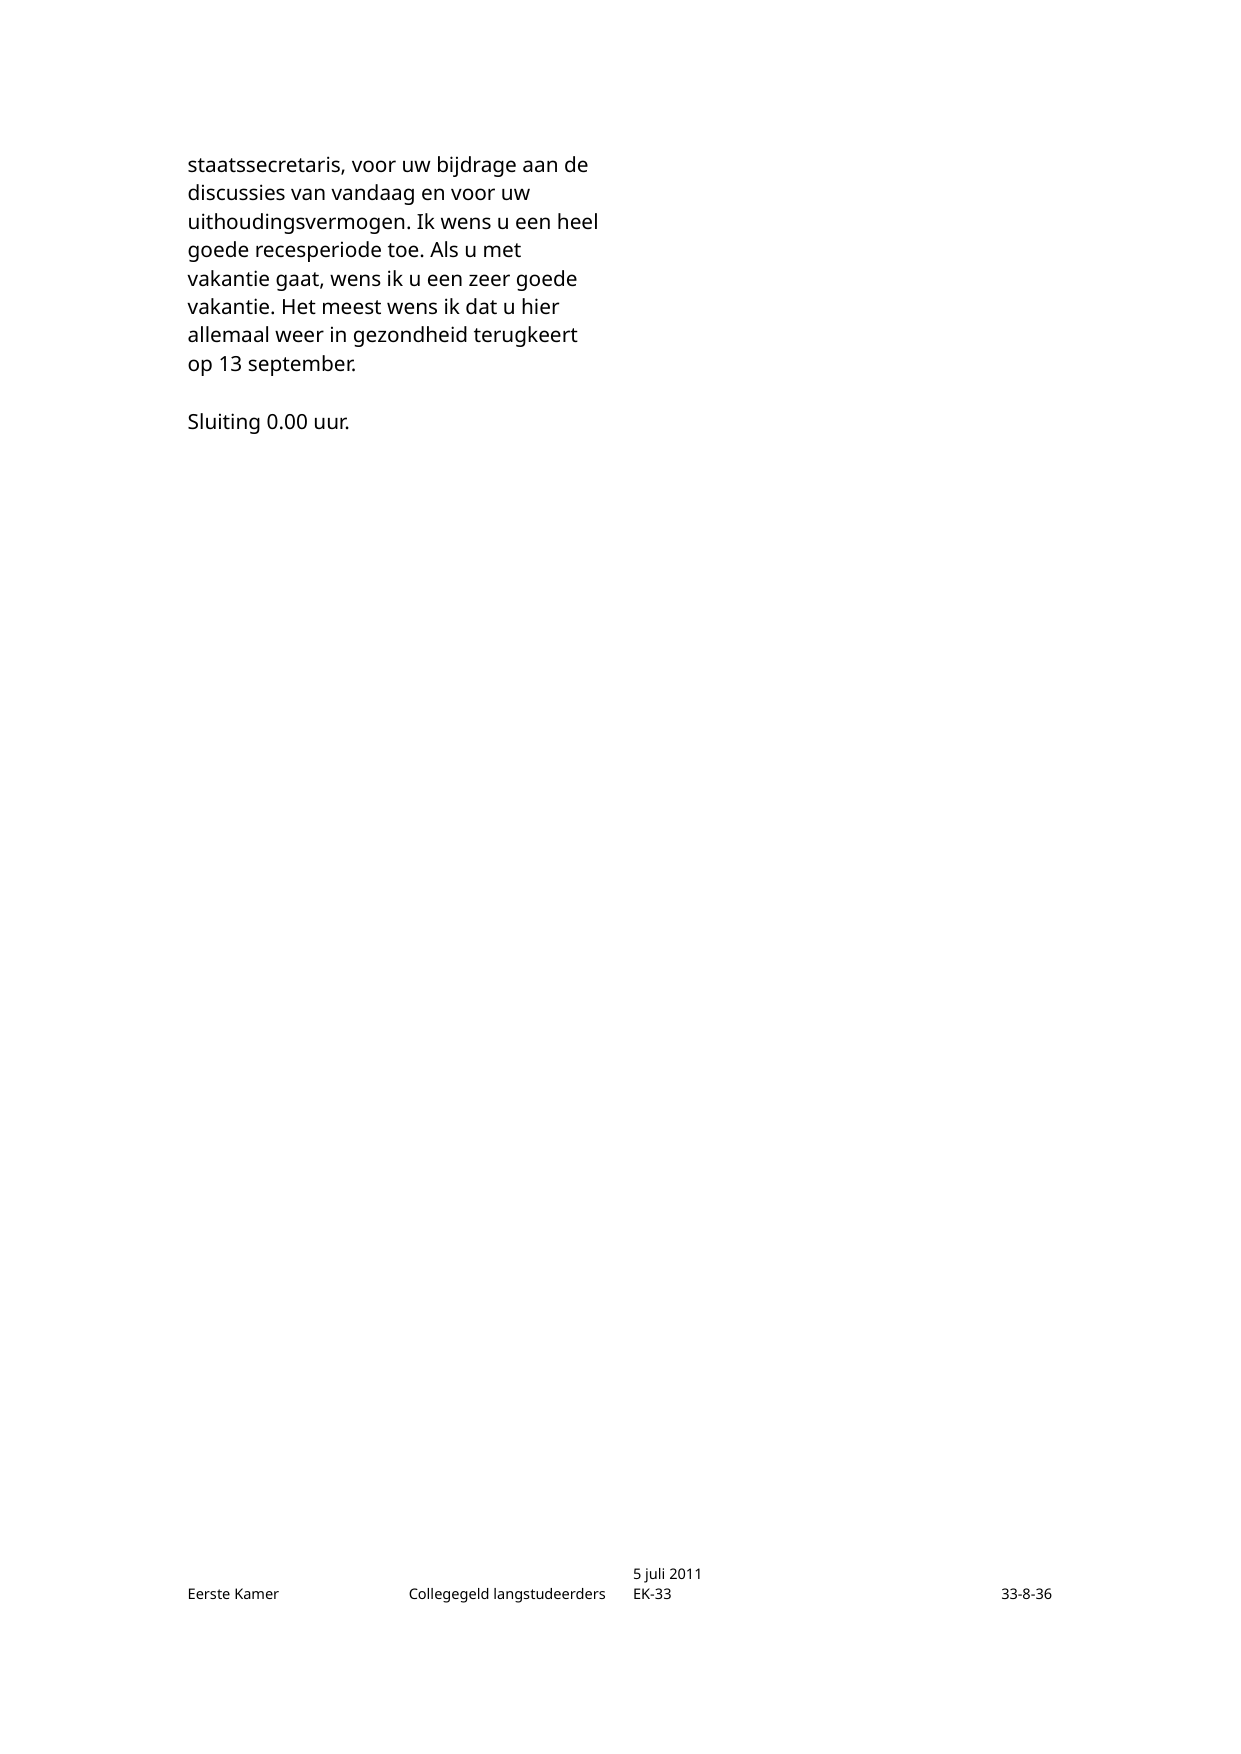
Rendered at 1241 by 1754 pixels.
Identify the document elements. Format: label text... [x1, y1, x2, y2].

text Sluiting 0.00 uur. [187, 407, 605, 436]
text staatssecretaris, voor uw bijdrage aan de discussies van vandaag en voor uw uithoudingsvermogen. Ik wens u een heel goede recesperiode toe. Als u met vakantie gaat, wens ik u een zeer goede vakantie. Het meest wens ik dat u hier allemaal weer in gezondheid terugkeert op 13 september. [187, 150, 605, 377]
